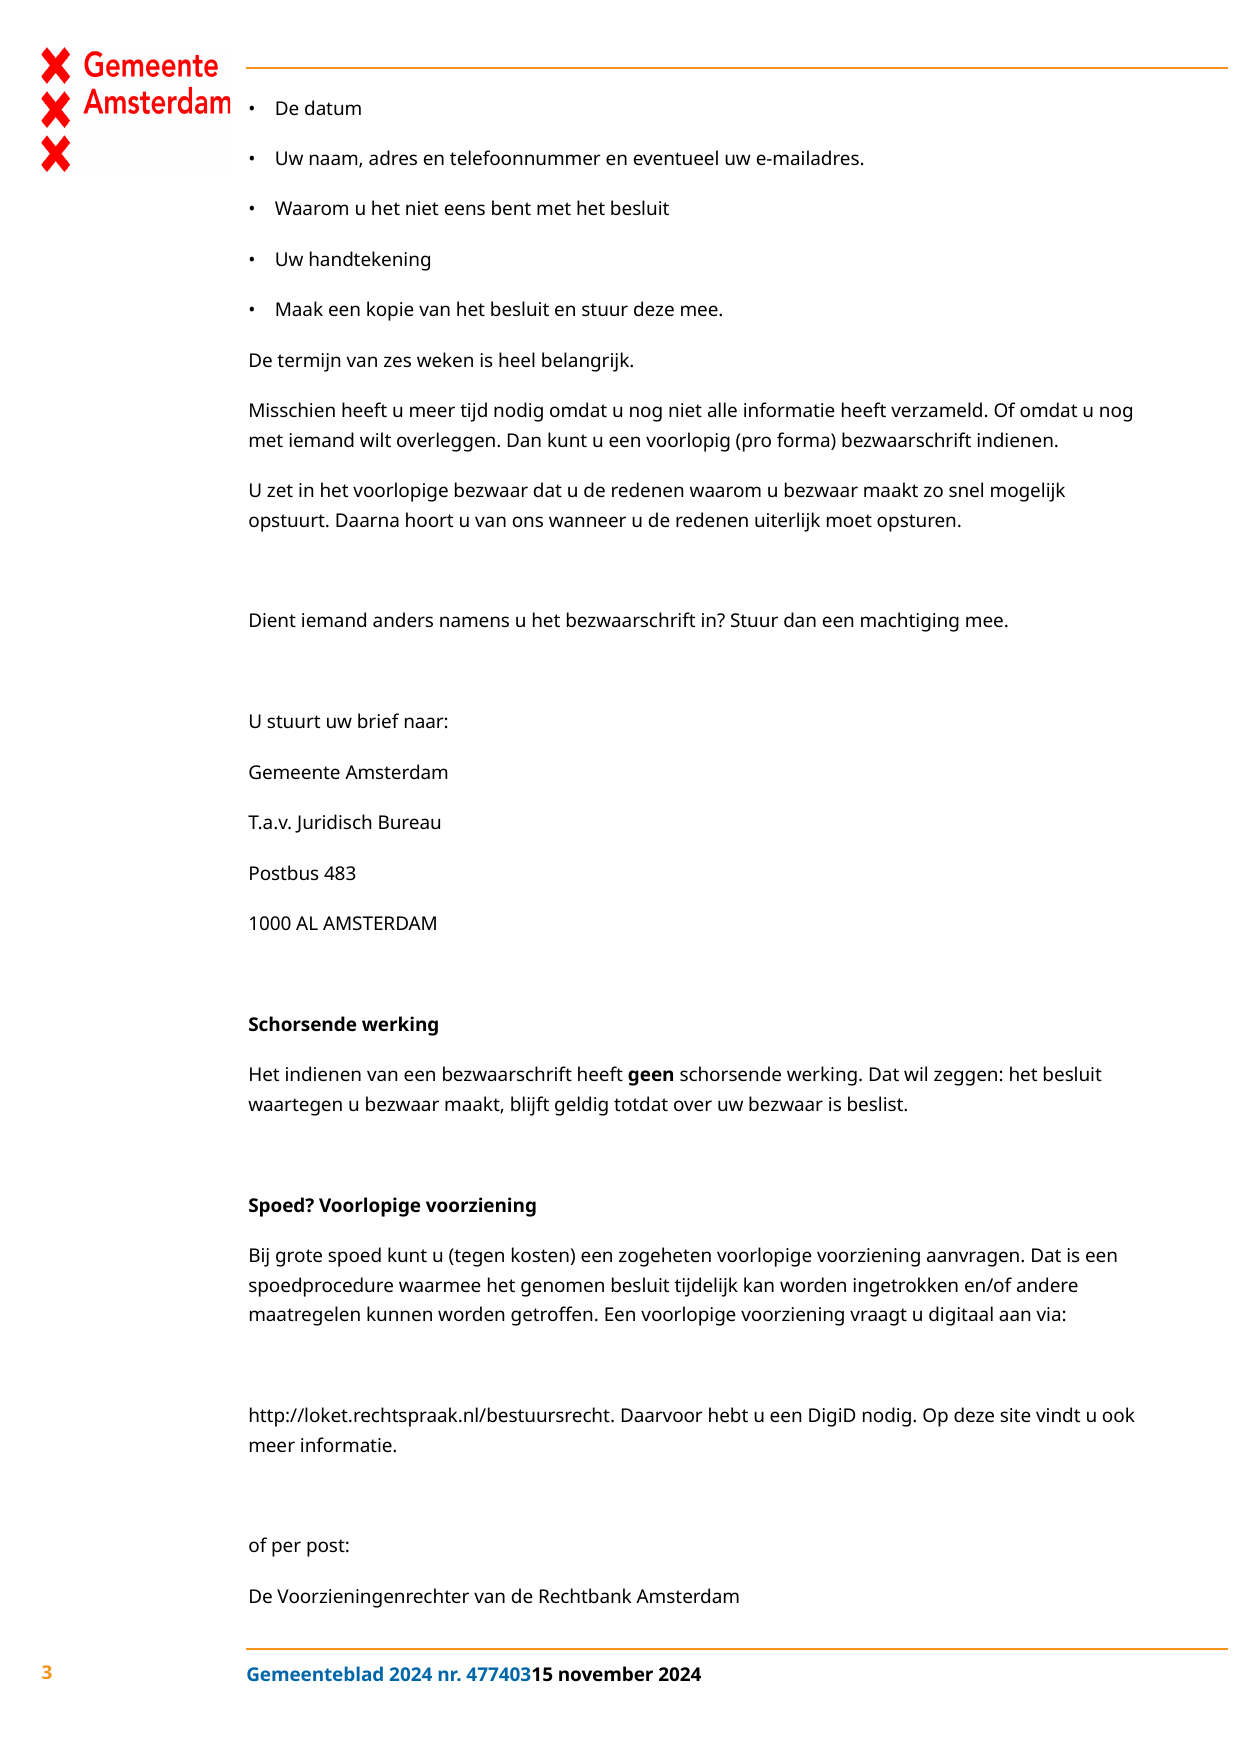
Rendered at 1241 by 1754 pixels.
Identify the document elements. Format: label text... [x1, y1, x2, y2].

text 1000 AL AMSTERDAM [248, 910, 1152, 936]
text http://loket.rechtspraak.nl/bestuursrecht. Daarvoor hebt u een DigiD nodig. Op deze site vindt u ook meer informatie. [248, 1402, 1152, 1458]
text • Uw naam, adres en telefoonnummer en eventueel uw e-mailadres. [248, 145, 1152, 171]
text • De datum [248, 95, 1152, 121]
text U stuurt uw brief naar: [248, 708, 1152, 734]
text De termijn van zes weken is heel belangrijk. [248, 347, 1152, 373]
text • Maak een kopie van het besluit en stuur deze mee. [248, 296, 1152, 322]
text • Uw handtekening [248, 246, 1152, 272]
text Dient iemand anders namens u het bezwaarschrift in? Stuur dan een machtiging mee. [248, 608, 1152, 633]
text Bij grote spoed kunt u (tegen kosten) een zogeheten voorlopige voorziening aanvragen. Dat is een spoedprocedure waarmee het genomen besluit tijdelijk kan worden ingetrokken en/of andere maatregelen kunnen worden getroffen. Een voorlopige voorziening vraagt u digitaal aan via: [248, 1242, 1152, 1327]
text De Voorzieningenrechter van de Rechtbank Amsterdam [248, 1583, 1152, 1609]
text Misschien heeft u meer tijd nodig omdat u nog niet alle informatie heeft verzameld. Of omdat u nog met iemand wilt overleggen. Dan kunt u een voorlopig (pro forma) bezwaarschrift indienen. [248, 397, 1152, 453]
text Spoed? Voorlopige voorziening [248, 1192, 1152, 1218]
text • Waarom u het niet eens bent met het besluit [248, 196, 1152, 221]
text of per post: [248, 1533, 1152, 1558]
text T.a.v. Juridisch Bureau [248, 809, 1152, 835]
text Postbus 483 [248, 860, 1152, 886]
picture [41, 47, 231, 172]
text U zet in het voorlopige bezwaar dat u de redenen waarom u bezwaar maakt zo snel mogelijk opstuurt. Daarna hoort u van ons wanneer u de redenen uiterlijk moet opsturen. [248, 477, 1152, 533]
text Gemeente Amsterdam [248, 759, 1152, 785]
text Schorsende werking [248, 1011, 1152, 1037]
text Het indienen van een bezwaarschrift heeft geen schorsende werking. Dat wil zeggen: het besluit waartegen u bezwaar maakt, blijft geldig totdat over uw bezwaar is beslist. [248, 1061, 1152, 1117]
